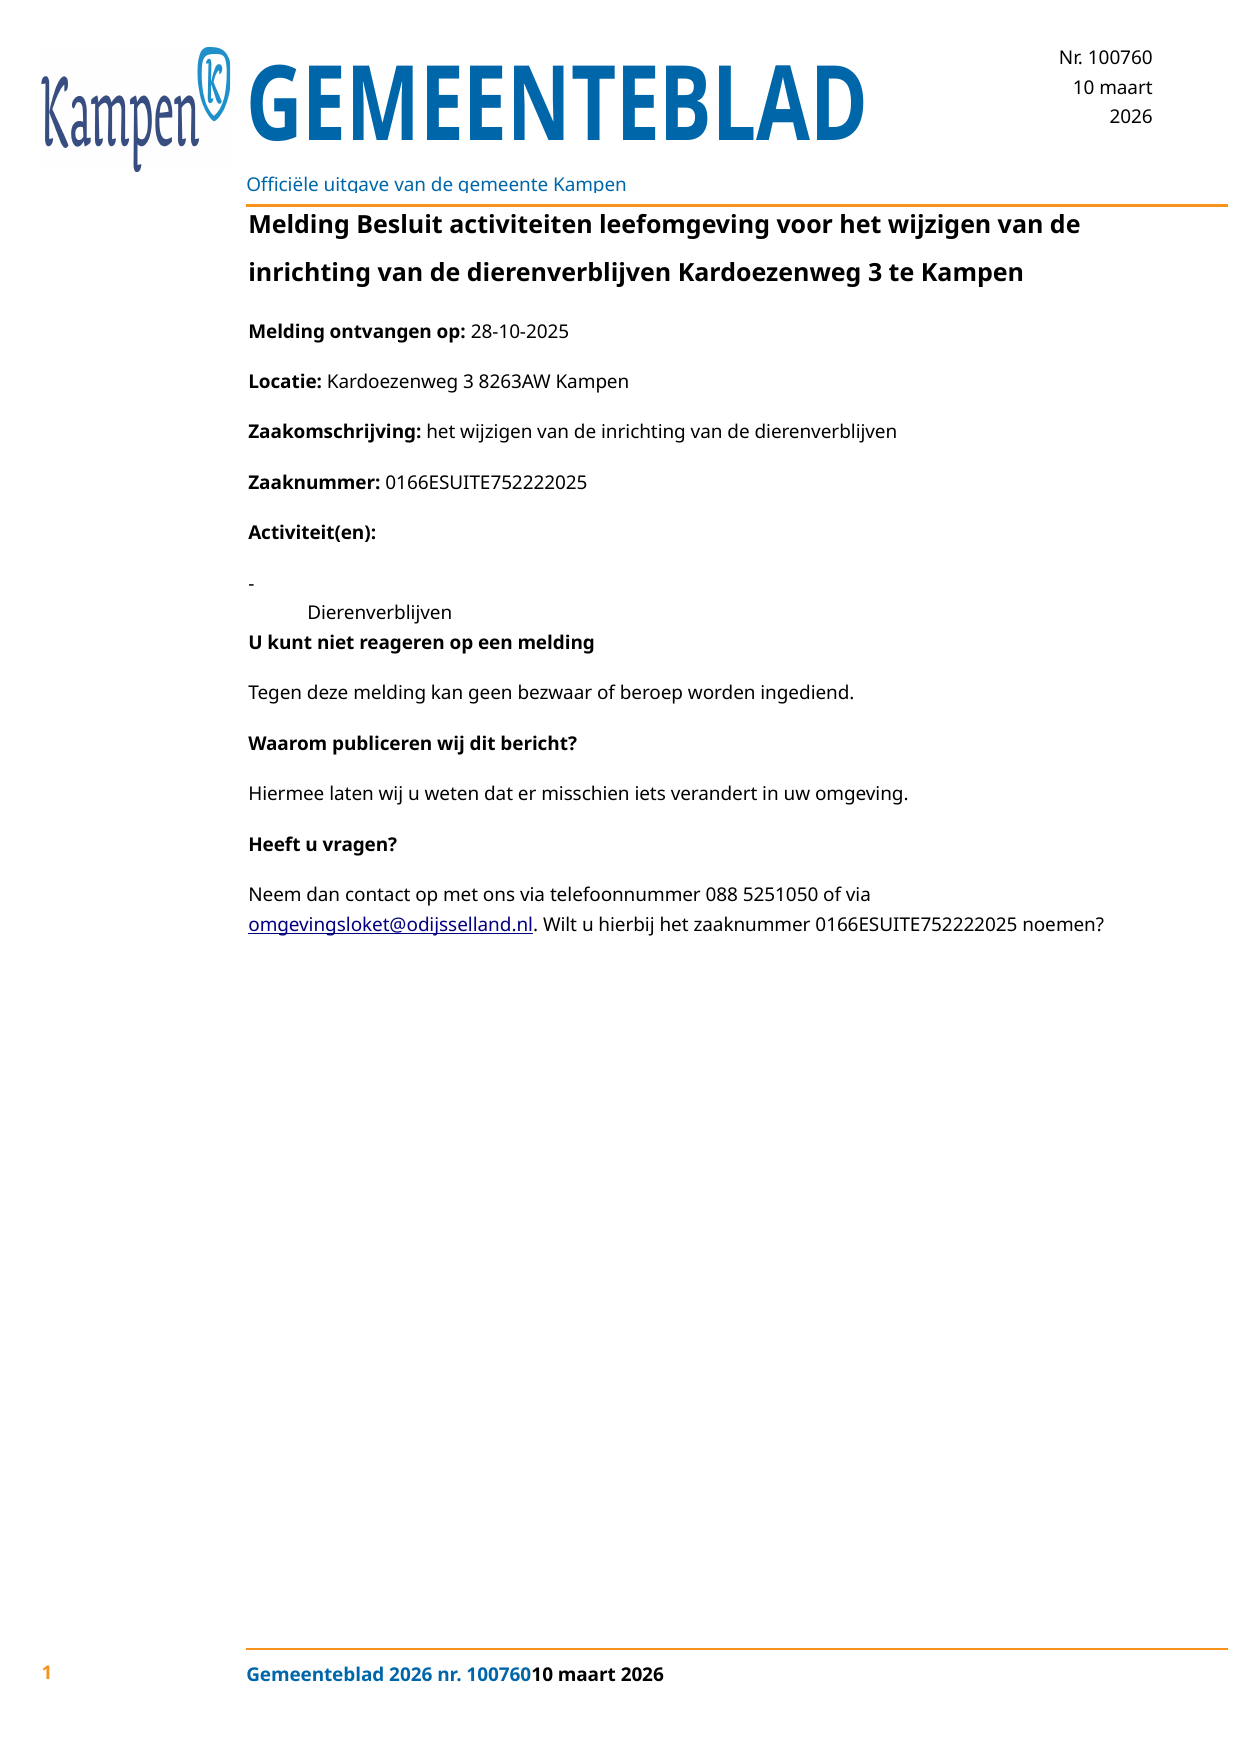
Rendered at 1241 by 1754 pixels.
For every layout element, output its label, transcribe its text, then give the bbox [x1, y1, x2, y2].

text Waarom publiceren wij dit bericht? [248, 730, 1152, 756]
text Melding Besluit activiteiten leefomgeving voor het wijzigen van de inrichting van de dierenverblijven Kardoezenweg 3 te Kampen [248, 207, 1152, 288]
text Melding ontvangen op: 28-10-2025 [248, 318, 1152, 344]
text U kunt niet reageren op een melding [248, 629, 1152, 655]
text Zaaknummer: 0166ESUITE752222025 [248, 469, 1152, 495]
picture [41, 47, 231, 172]
list Dierenverblijven [248, 599, 1152, 625]
text Locatie: Kardoezenweg 3 8263AW Kampen [248, 368, 1152, 394]
text Hiermee laten wij u weten dat er misschien iets verandert in uw omgeving. [248, 780, 1152, 806]
text Heeft u vragen? [248, 831, 1152, 857]
text Neem dan contact op met ons via telefoonnummer 088 5251050 of via omgevingsloket@odijsselland.nl. Wilt u hierbij het zaaknummer 0166ESUITE752222025 noemen? [248, 881, 1152, 937]
text Zaakomschrijving: het wijzigen van de inrichting van de dierenverblijven [248, 419, 1152, 444]
text Activiteit(en): [248, 519, 1152, 545]
text Tegen deze melding kan geen bezwaar of beroep worden ingediend. [248, 679, 1152, 705]
